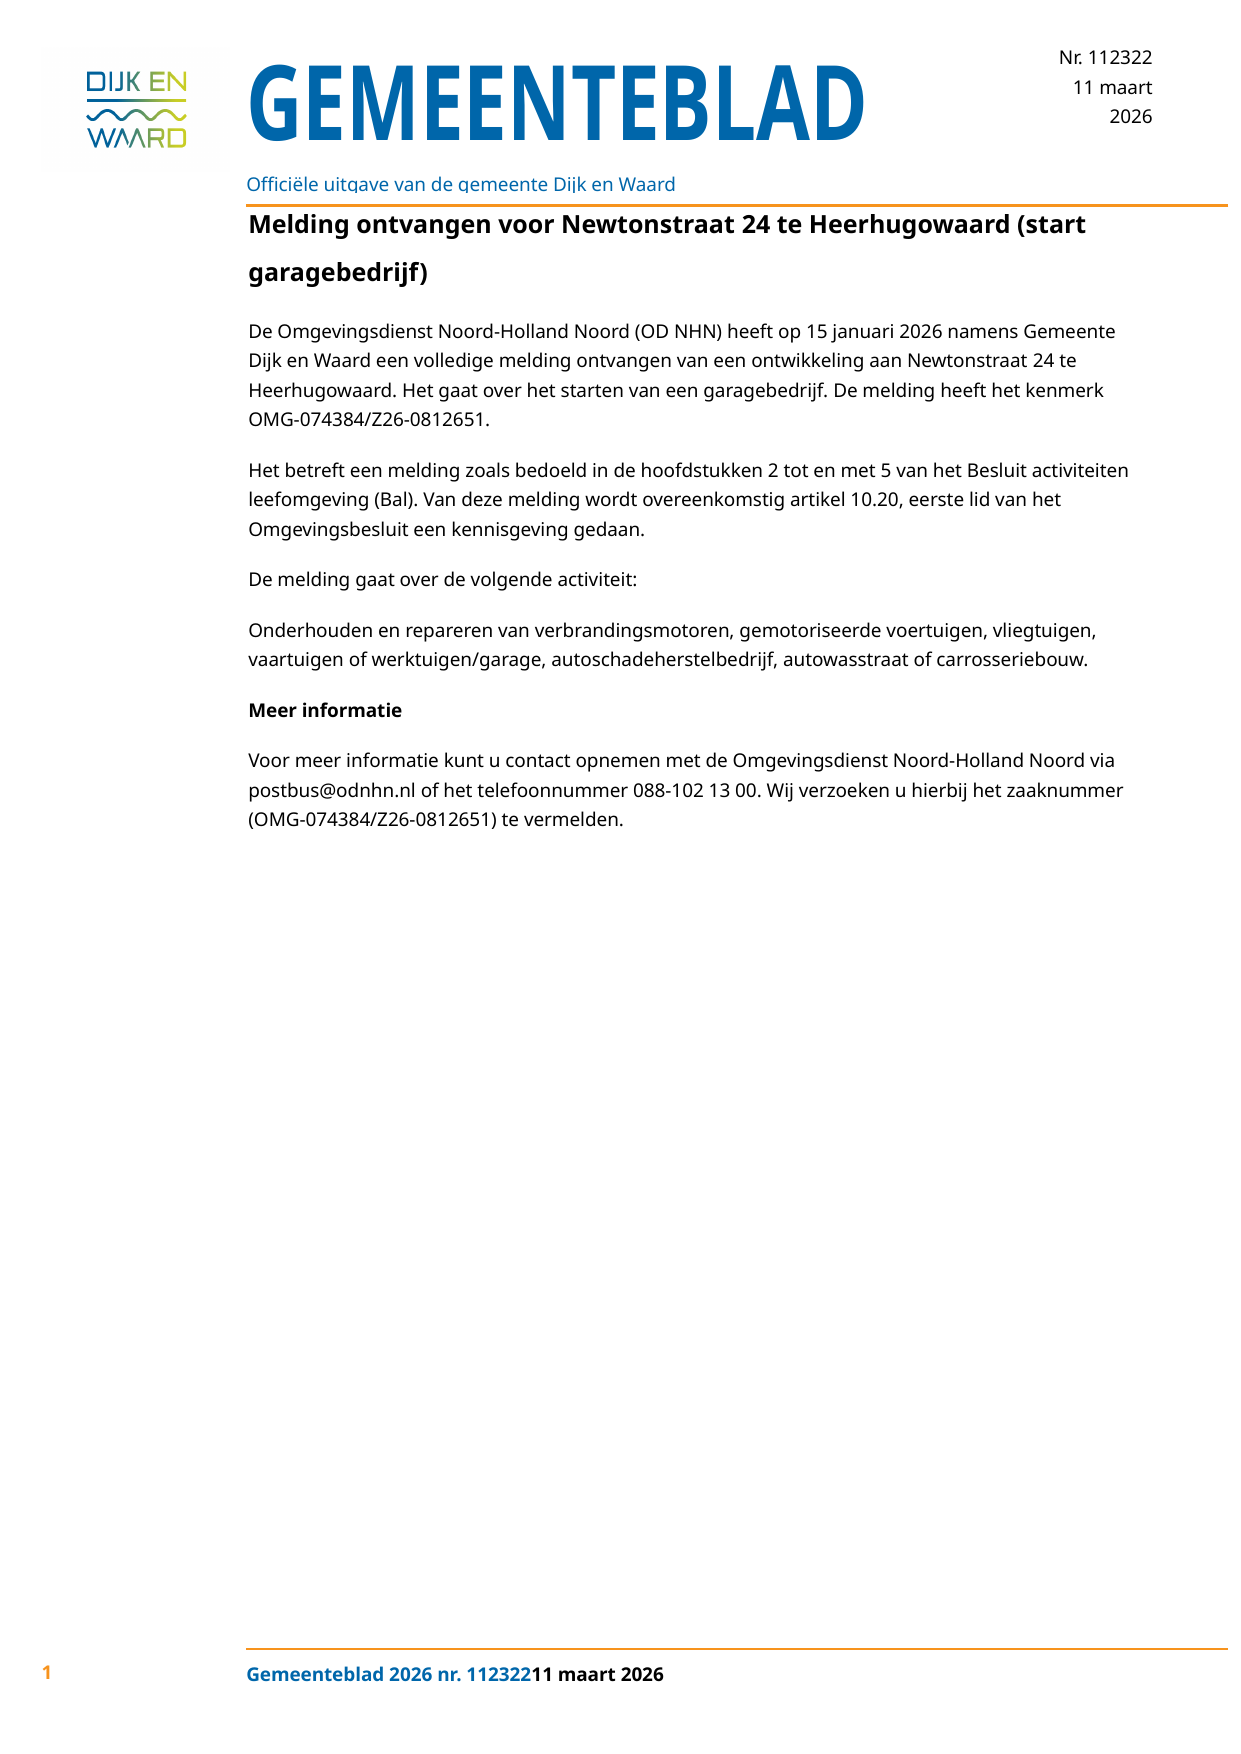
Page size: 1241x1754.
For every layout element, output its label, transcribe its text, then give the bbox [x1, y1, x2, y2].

text Onderhouden en repareren van verbrandingsmotoren, gemotoriseerde voertuigen, vliegtuigen, vaartuigen of werktuigen/garage, autoschadeherstelbedrijf, autowasstraat of carrosseriebouw. [248, 617, 1152, 672]
text De Omgevingsdienst Noord-Holland Noord (OD NHN) heeft op 15 januari 2026 namens Gemeente Dijk en Waard een volledige melding ontvangen van een ontwikkeling aan Newtonstraat 24 te Heerhugowaard. Het gaat over het starten van een garagebedrijf. De melding heeft het kenmerk OMG-074384/Z26-0812651. [248, 318, 1152, 432]
text Het betreft een melding zoals bedoeld in de hoofdstukken 2 tot en met 5 van het Besluit activiteiten leefomgeving (Bal). Van deze melding wordt overeenkomstig artikel 10.20, eerste lid van het Omgevingsbesluit een kennisgeving gedaan. [248, 457, 1152, 542]
picture [41, 47, 231, 172]
text Meer informatie [248, 697, 1152, 723]
text De melding gaat over de volgende activiteit: [248, 567, 1152, 592]
text Melding ontvangen voor Newtonstraat 24 te Heerhugowaard (start garagebedrijf) [248, 207, 1152, 288]
text Voor meer informatie kunt u contact opnemen met de Omgevingsdienst Noord-Holland Noord via postbus@odnhn.nl of het telefoonnummer 088-102 13 00. Wij verzoeken u hierbij het zaaknummer (OMG-074384/Z26-0812651) te vermelden. [248, 747, 1152, 832]
